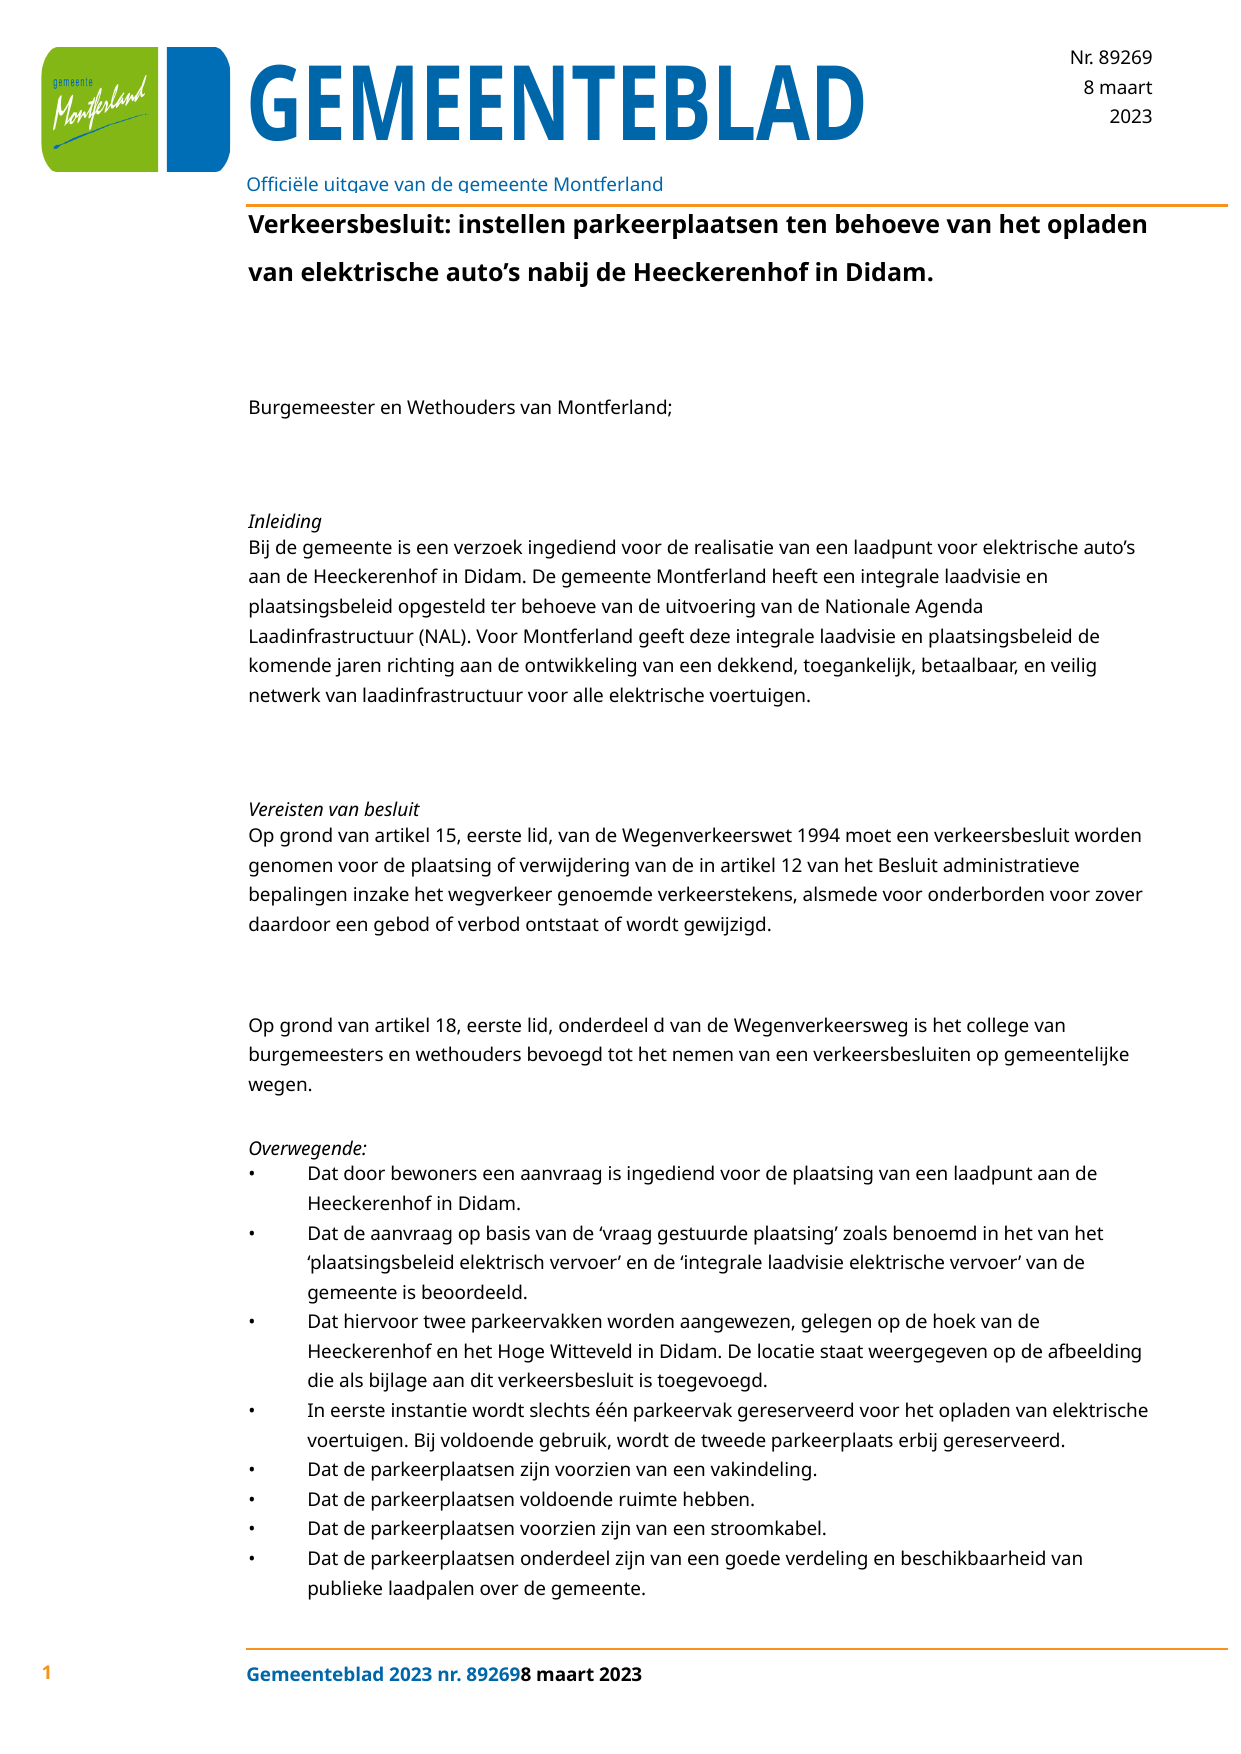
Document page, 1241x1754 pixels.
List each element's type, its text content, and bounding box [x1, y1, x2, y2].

text Vereisten van besluit [248, 796, 1152, 822]
list In eerste instantie wordt slechts één parkeervak gereserveerd voor het opladen van elektrische voertuigen. Bij voldoende gebruik, wordt de tweede parkeerplaats erbij gereserveerd. [248, 1397, 1152, 1453]
text Burgemeester en Wethouders van Montferland; [248, 394, 1152, 420]
text Verkeersbesluit: instellen parkeerplaatsen ten behoeve van het opladen van elektrische auto’s nabij de Heeckerenhof in Didam. [248, 207, 1152, 288]
list Dat de parkeerplaatsen voldoende ruimte hebben. [248, 1486, 1152, 1512]
list Dat hiervoor twee parkeervakken worden aangewezen, gelegen op de hoek van de Heeckerenhof en het Hoge Witteveld in Didam. De locatie staat weergegeven op de afbeelding die als bijlage aan dit verkeersbesluit is toegevoegd. [248, 1308, 1152, 1393]
list Dat de parkeerplaatsen onderdeel zijn van een goede verdeling en beschikbaarheid van publieke laadpalen over de gemeente. [248, 1545, 1152, 1601]
text Bij de gemeente is een verzoek ingediend voor de realisatie van een laadpunt voor elektrische auto’s aan de Heeckerenhof in Didam. De gemeente Montferland heeft een integrale laadvisie en plaatsingsbeleid opgesteld ter behoeve van de uitvoering van de Nationale Agenda Laadinfrastructuur (NAL). Voor Montferland geeft deze integrale laadvisie en plaatsingsbeleid de komende jaren richting aan de ontwikkeling van een dekkend, toegankelijk, betaalbaar, en veilig netwerk van laadinfrastructuur voor alle elektrische voertuigen. [248, 534, 1152, 708]
picture [41, 47, 231, 172]
list Dat de parkeerplaatsen zijn voorzien van een vakindeling. [248, 1456, 1152, 1482]
text Op grond van artikel 18, eerste lid, onderdeel d van de Wegenverkeersweg is het college van burgemeesters en wethouders bevoegd tot het nemen van een verkeersbesluiten op gemeentelijke wegen. [248, 1012, 1152, 1097]
text Overwegende: [248, 1135, 1152, 1161]
list Dat de aanvraag op basis van de ‘vraag gestuurde plaatsing’ zoals benoemd in het van het ‘plaatsingsbeleid elektrisch vervoer’ en de ‘integrale laadvisie elektrische vervoer’ van de gemeente is beoordeeld. [248, 1220, 1152, 1305]
text Op grond van artikel 15, eerste lid, van de Wegenverkeerswet 1994 moet een verkeersbesluit worden genomen voor de plaatsing of verwijdering van de in artikel 12 van het Besluit administratieve bepalingen inzake het wegverkeer genoemde verkeerstekens, alsmede voor onderborden voor zover daardoor een gebod of verbod ontstaat of wordt gewijzigd. [248, 822, 1152, 937]
list Dat de parkeerplaatsen voorzien zijn van een stroomkabel. [248, 1516, 1152, 1541]
text Inleiding [248, 508, 1152, 534]
list Dat door bewoners een aanvraag is ingediend voor de plaatsing van een laadpunt aan de Heeckerenhof in Didam. [248, 1161, 1152, 1216]
